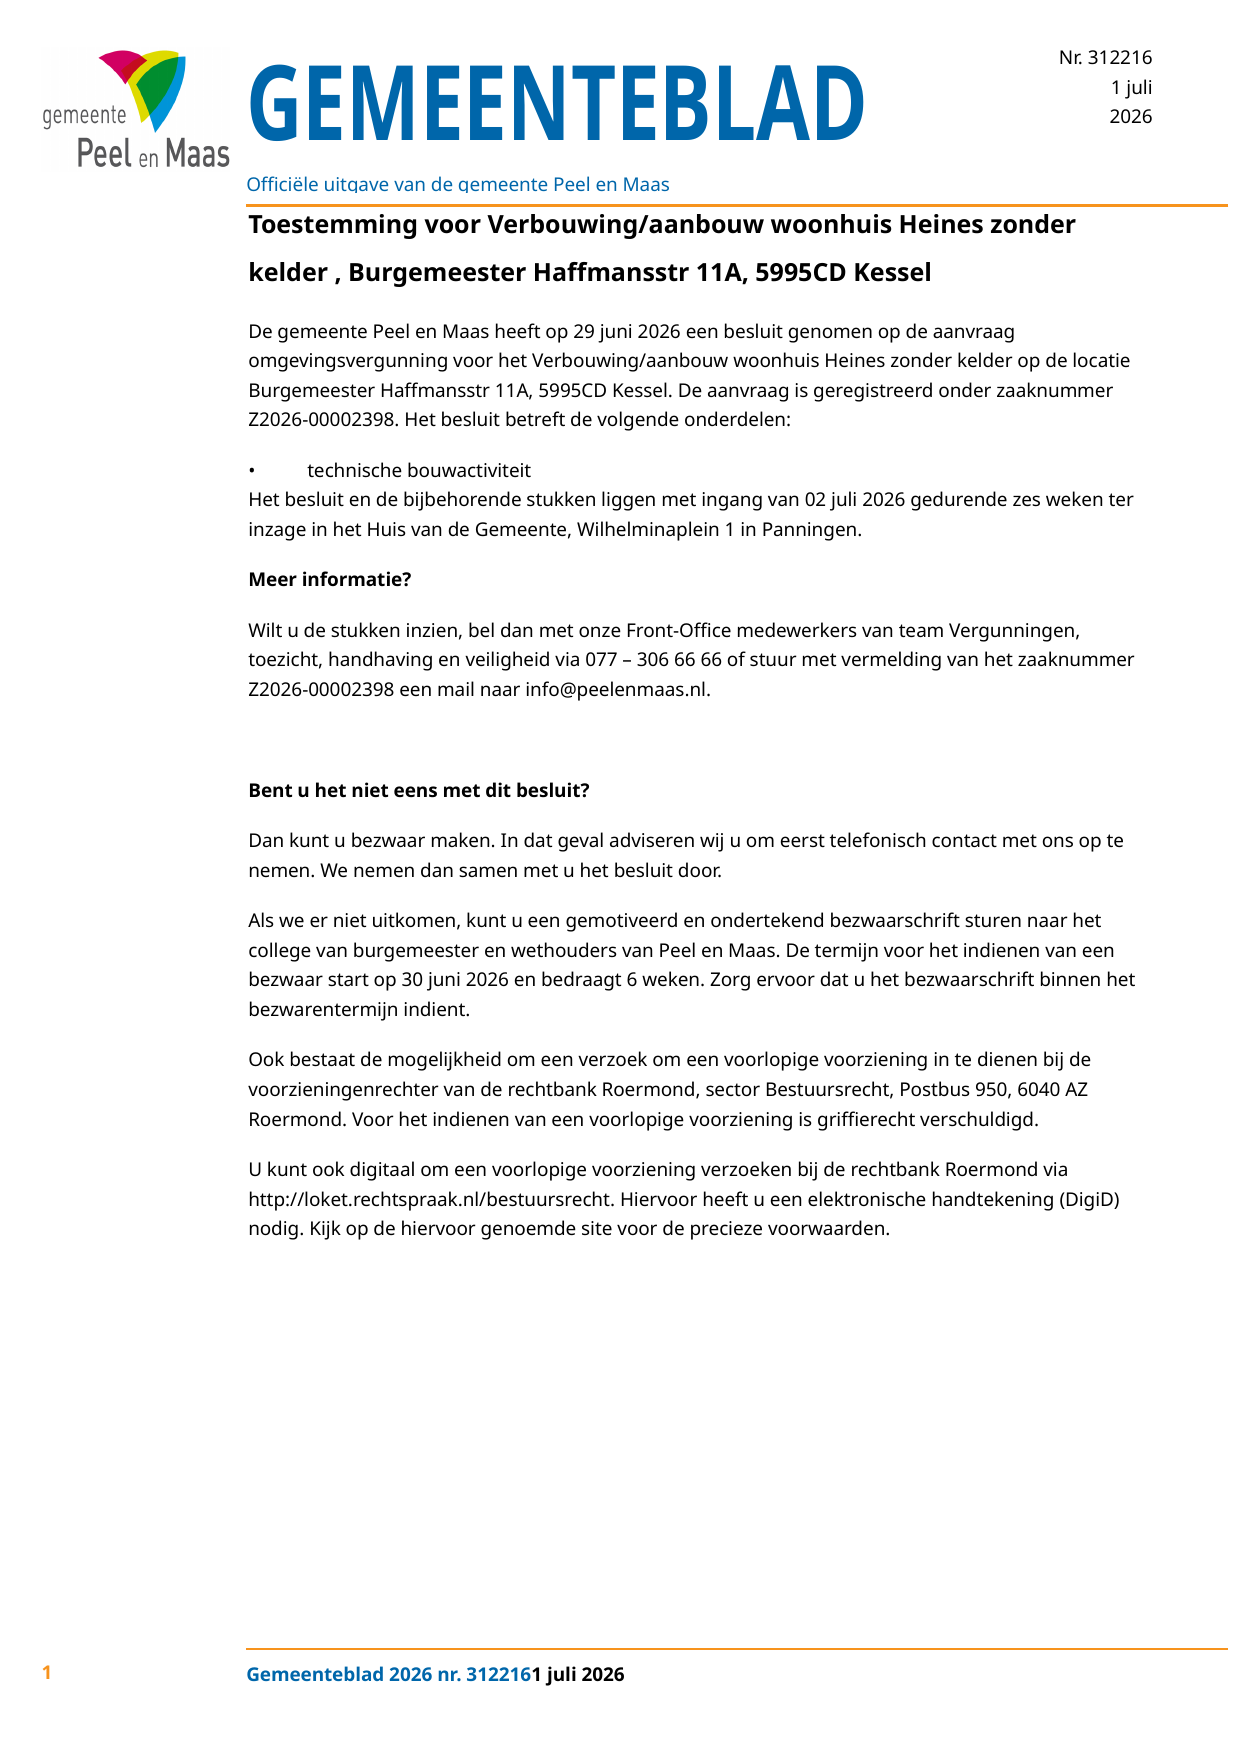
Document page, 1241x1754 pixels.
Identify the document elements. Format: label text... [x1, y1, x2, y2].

text Ook bestaat de mogelijkheid om een verzoek om een voorlopige voorziening in te dienen bij de voorzieningenrechter van de rechtbank Roermond, sector Bestuursrecht, Postbus 950, 6040 AZ Roermond. Voor het indienen van een voorlopige voorziening is griffierecht verschuldigd. [248, 1047, 1152, 1132]
text Bent u het niet eens met dit besluit? [248, 777, 1152, 803]
text Als we er niet uitkomen, kunt u een gemotiveerd en ondertekend bezwaarschrift sturen naar het college van burgemeester en wethouders van Peel en Maas. De termijn voor het indienen van een bezwaar start op 30 juni 2026 en bedraagt 6 weken. Zorg ervoor dat u het bezwaarschrift binnen het bezwarentermijn indient. [248, 907, 1152, 1022]
text De gemeente Peel en Maas heeft op 29 juni 2026 een besluit genomen op de aanvraag omgevingsvergunning voor het Verbouwing/aanbouw woonhuis Heines zonder kelder op de locatie Burgemeester Haffmansstr 11A, 5995CD Kessel. De aanvraag is geregistreerd onder zaaknummer Z2026-00002398. Het besluit betreft de volgende onderdelen: [248, 318, 1152, 432]
text Meer informatie? [248, 567, 1152, 592]
text Dan kunt u bezwaar maken. In dat geval adviseren wij u om eerst telefonisch contact met ons op te nemen. We nemen dan samen met u het besluit door. [248, 827, 1152, 883]
text Het besluit en de bijbehorende stukken liggen met ingang van 02 juli 2026 gedurende zes weken ter inzage in het Huis van de Gemeente, Wilhelminaplein 1 in Panningen. [248, 487, 1152, 542]
picture [41, 47, 231, 172]
text Wilt u de stukken inzien, bel dan met onze Front-Office medewerkers van team Vergunningen, toezicht, handhaving en veiligheid via 077 – 306 66 66 of stuur met vermelding van het zaaknummer Z2026-00002398 een mail naar info@peelenmaas.nl. [248, 617, 1152, 702]
list technische bouwactiviteit [248, 457, 1152, 483]
text U kunt ook digitaal om een voorlopige voorziening verzoeken bij de rechtbank Roermond via http://loket.rechtspraak.nl/bestuursrecht. Hiervoor heeft u een elektronische handtekening (DigiD) nodig. Kijk op de hiervoor genoemde site voor de precieze voorwaarden. [248, 1156, 1152, 1241]
text Toestemming voor Verbouwing/aanbouw woonhuis Heines zonder kelder , Burgemeester Haffmansstr 11A, 5995CD Kessel [248, 207, 1152, 288]
